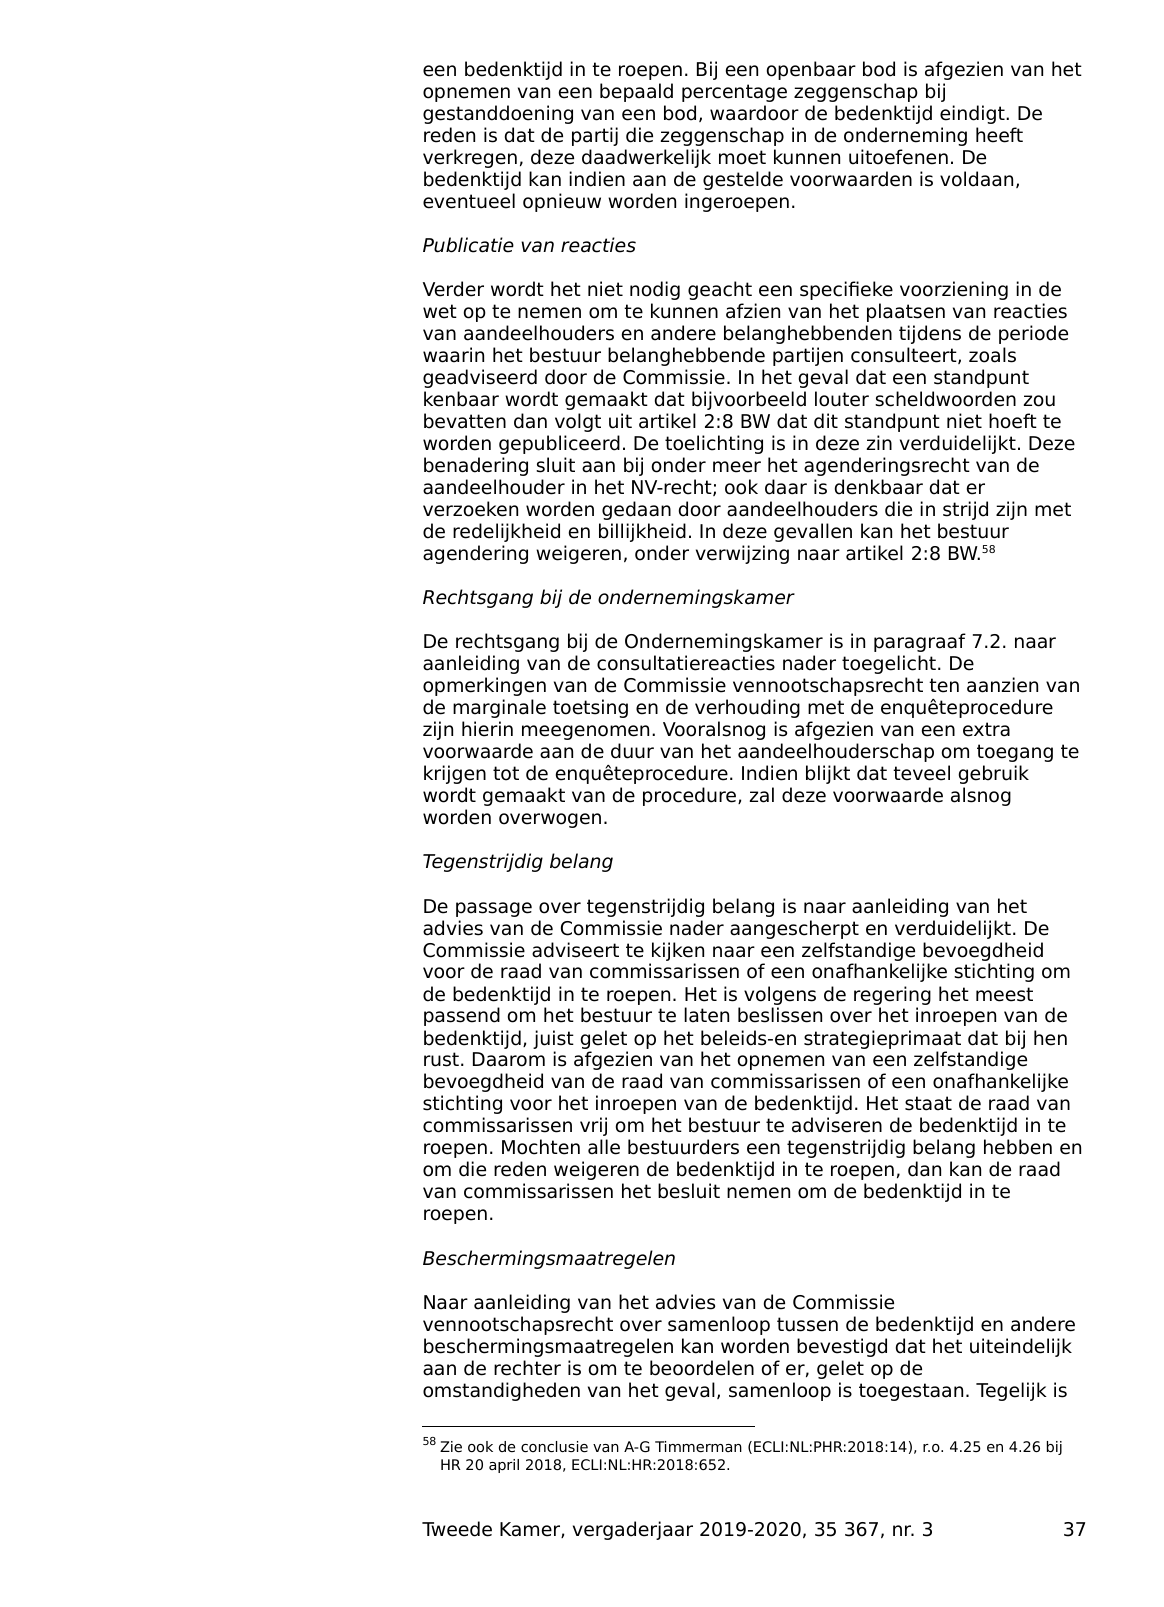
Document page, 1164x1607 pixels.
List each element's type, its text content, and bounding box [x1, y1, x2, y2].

subtitle Beschermingsmaatregelen [422, 1247, 1087, 1269]
subtitle Tegenstrijdig belang [422, 851, 1087, 873]
text Naar aanleiding van het advies van de Commissie vennootschapsrecht over samenloop tussen de bedenktijd en andere beschermingsmaatregelen kan worden bevestigd dat het uiteindelijk aan de rechter is om te beoordelen of er, gelet op de omstandigheden van het geval, samenloop is toegestaan. Tegelijk is [422, 1292, 1087, 1401]
subtitle Rechtsgang bij de ondernemingskamer [422, 587, 1087, 609]
text een bedenktijd in te roepen. Bij een openbaar bod is afgezien van het opnemen van een bepaald percentage zeggenschap bij gestanddoening van een bod, waardoor de bedenktijd eindigt. De reden is dat de partij die zeggenschap in de onderneming heeft verkregen, deze daadwerkelijk moet kunnen uitoefenen. De bedenktijd kan indien aan de gestelde voorwaarden is voldaan, eventueel opnieuw worden ingeroepen. [422, 59, 1087, 213]
text De passage over tegenstrijdig belang is naar aanleiding van het advies van de Commissie nader aangescherpt en verduidelijkt. De Commissie adviseert te kijken naar een zelfstandige bevoegdheid voor de raad van commissarissen of een onafhankelijke stichting om de bedenktijd in te roepen. Het is volgens de regering het meest passend om het bestuur te laten beslissen over het inroepen van de bedenktijd, juist gelet op het beleids-en strategieprimaat dat bij hen rust. Daarom is afgezien van het opnemen van een zelfstandige bevoegdheid van de raad van commissarissen of een onafhankelijke stichting voor het inroepen van de bedenktijd. Het staat de raad van commissarissen vrij om het bestuur te adviseren de bedenktijd in te roepen. Mochten alle bestuurders een tegenstrijdig belang hebben en om die reden weigeren de bedenktijd in te roepen, dan kan de raad van commissarissen het besluit nemen om de bedenktijd in te roepen. [422, 896, 1087, 1225]
text Zie ook de conclusie van A-G Timmerman (ECLI:NL:PHR:2018:14), r.o. 4.25 en 4.26 bij HR 20 april 2018, ECLI:NL:HR:2018:652. [422, 1435, 1087, 1474]
text Verder wordt het niet nodig geacht een specifieke voorziening in de wet op te nemen om te kunnen afzien van het plaatsen van reacties van aandeelhouders en andere belanghebbenden tijdens de periode waarin het bestuur belanghebbende partijen consulteert, zoals geadviseerd door de Commissie. In het geval dat een standpunt kenbaar wordt gemaakt dat bijvoorbeeld louter scheldwoorden zou bevatten dan volgt uit artikel 2:8 BW dat dit standpunt niet hoeft te worden gepubliceerd. De toelichting is in deze zin verduidelijkt. Deze benadering sluit aan bij onder meer het agenderingsrecht van de aandeelhouder in het NV-recht; ook daar is denkbaar dat er verzoeken worden gedaan door aandeelhouders die in strijd zijn met de redelijkheid en billijkheid. In deze gevallen kan het bestuur agendering weigeren, onder verwijzing naar artikel 2:8 BW. [422, 279, 1087, 565]
subtitle Publicatie van reacties [422, 235, 1087, 257]
text De rechtsgang bij de Ondernemingskamer is in paragraaf 7.2. naar aanleiding van de consultatiereacties nader toegelicht. De opmerkingen van de Commissie vennootschapsrecht ten aanzien van de marginale toetsing en de verhouding met de enquêteprocedure zijn hierin meegenomen. Vooralsnog is afgezien van een extra voorwaarde aan de duur van het aandeelhouderschap om toegang te krijgen tot de enquêteprocedure. Indien blijkt dat teveel gebruik wordt gemaakt van de procedure, zal deze voorwaarde alsnog worden overwogen. [422, 631, 1087, 829]
